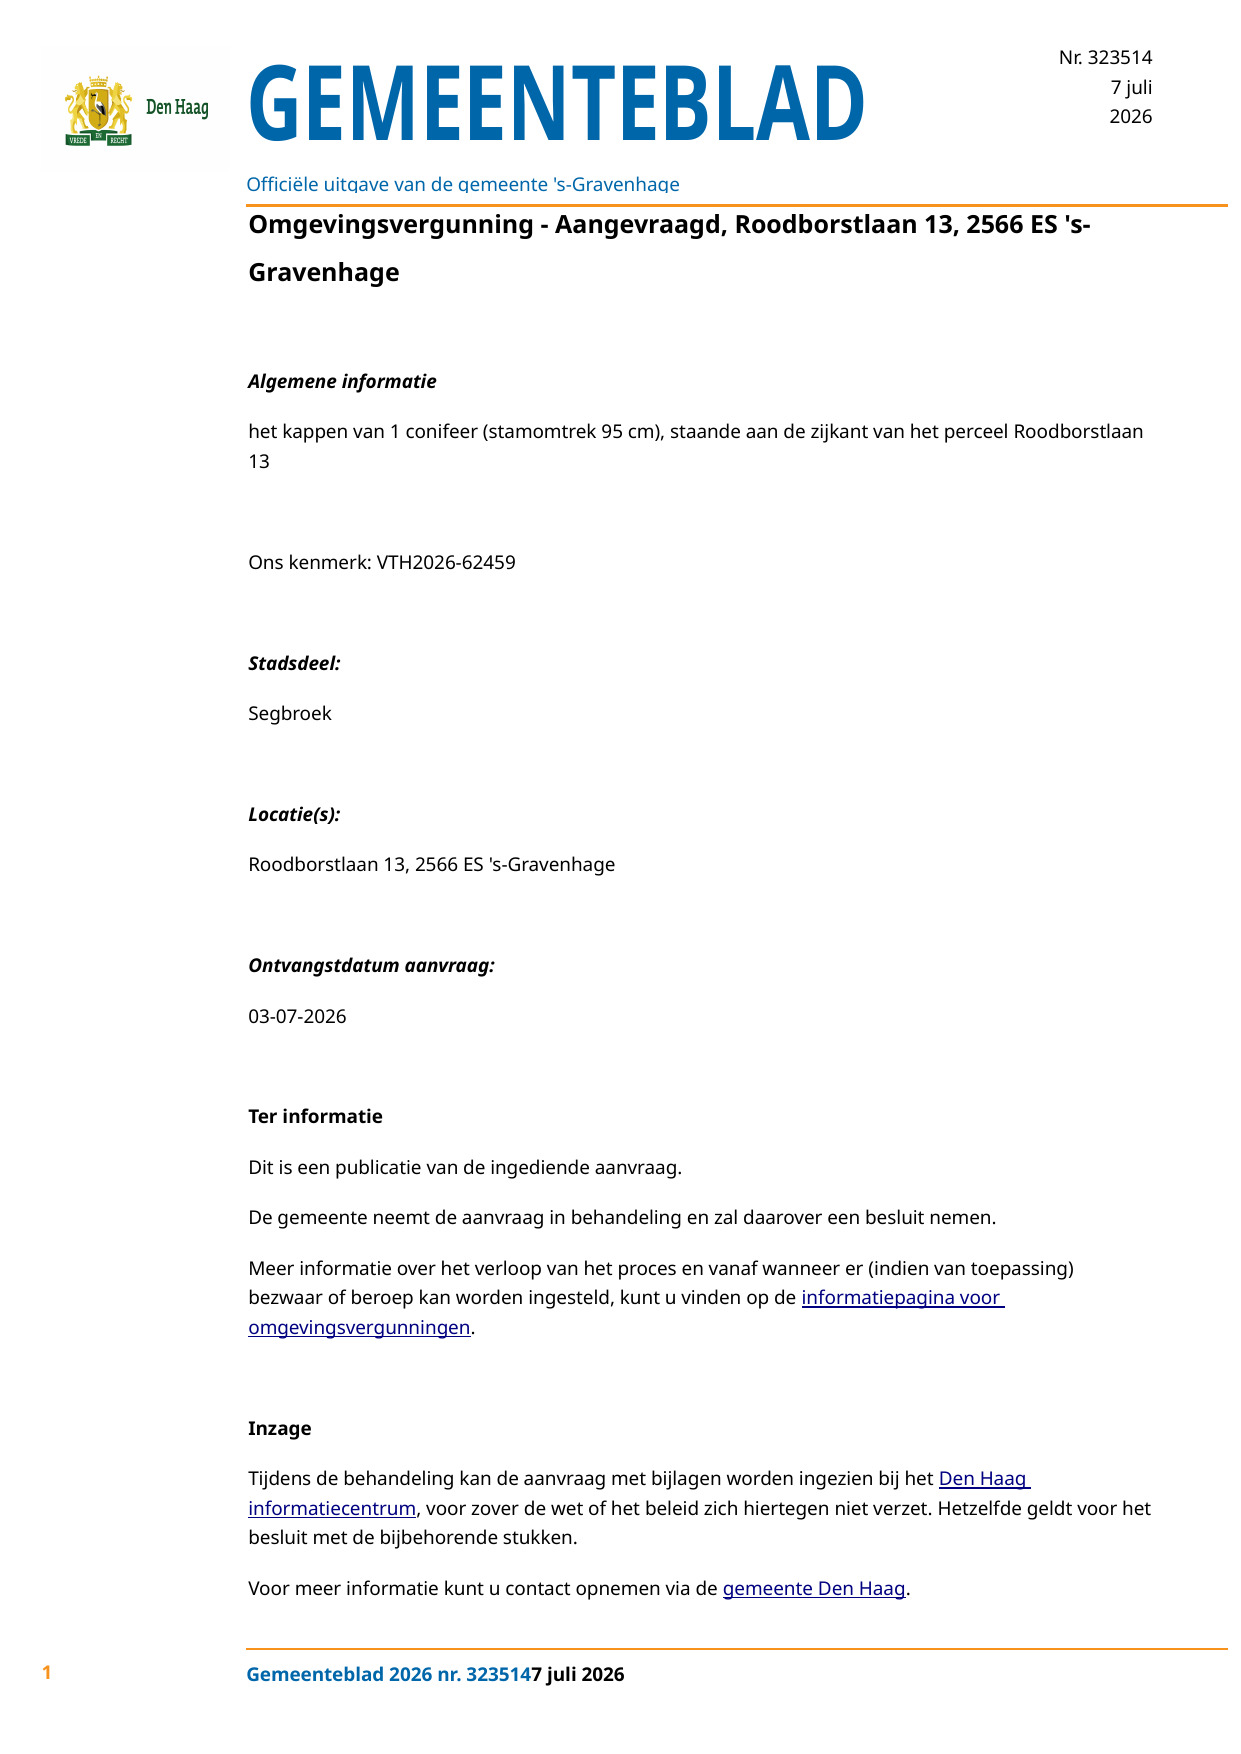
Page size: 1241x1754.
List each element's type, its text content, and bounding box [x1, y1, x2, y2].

text Locatie(s): [248, 801, 1152, 827]
text Ontvangstdatum aanvraag: [248, 952, 1152, 978]
text het kappen van 1 conifeer (stamomtrek 95 cm), staande aan de zijkant van het perceel Roodborstlaan 13 [248, 419, 1152, 474]
text Omgevingsvergunning - Aangevraagd, Roodborstlaan 13, 2566 ES 's-Gravenhage [248, 207, 1152, 288]
text Dit is een publicatie van de ingediende aanvraag. [248, 1154, 1152, 1180]
text Tijdens de behandeling kan de aanvraag met bijlagen worden ingezien bij het Den Haag informatiecentrum, voor zover de wet of het beleid zich hiertegen niet verzet. Hetzelfde geldt voor het besluit met de bijbehorende stukken. [248, 1465, 1152, 1550]
text Segbroek [248, 700, 1152, 726]
text Algemene informatie [248, 368, 1152, 394]
text Ter informatie [248, 1104, 1152, 1129]
picture [41, 47, 231, 172]
text Roodborstlaan 13, 2566 ES 's-Gravenhage [248, 852, 1152, 877]
text 03-07-2026 [248, 1003, 1152, 1029]
text Voor meer informatie kunt u contact opnemen via de gemeente Den Haag. [248, 1575, 1152, 1601]
text Stadsdeel: [248, 650, 1152, 676]
text De gemeente neemt de aanvraag in behandeling en zal daarover een besluit nemen. [248, 1204, 1152, 1230]
text Ons kenmerk: VTH2026-62459 [248, 549, 1152, 575]
text Meer informatie over het verloop van het proces en vanaf wanneer er (indien van toepassing) bezwaar of beroep kan worden ingesteld, kunt u vinden op de informatiepagina voor omgevingsvergunningen. [248, 1255, 1152, 1340]
text Inzage [248, 1415, 1152, 1441]
